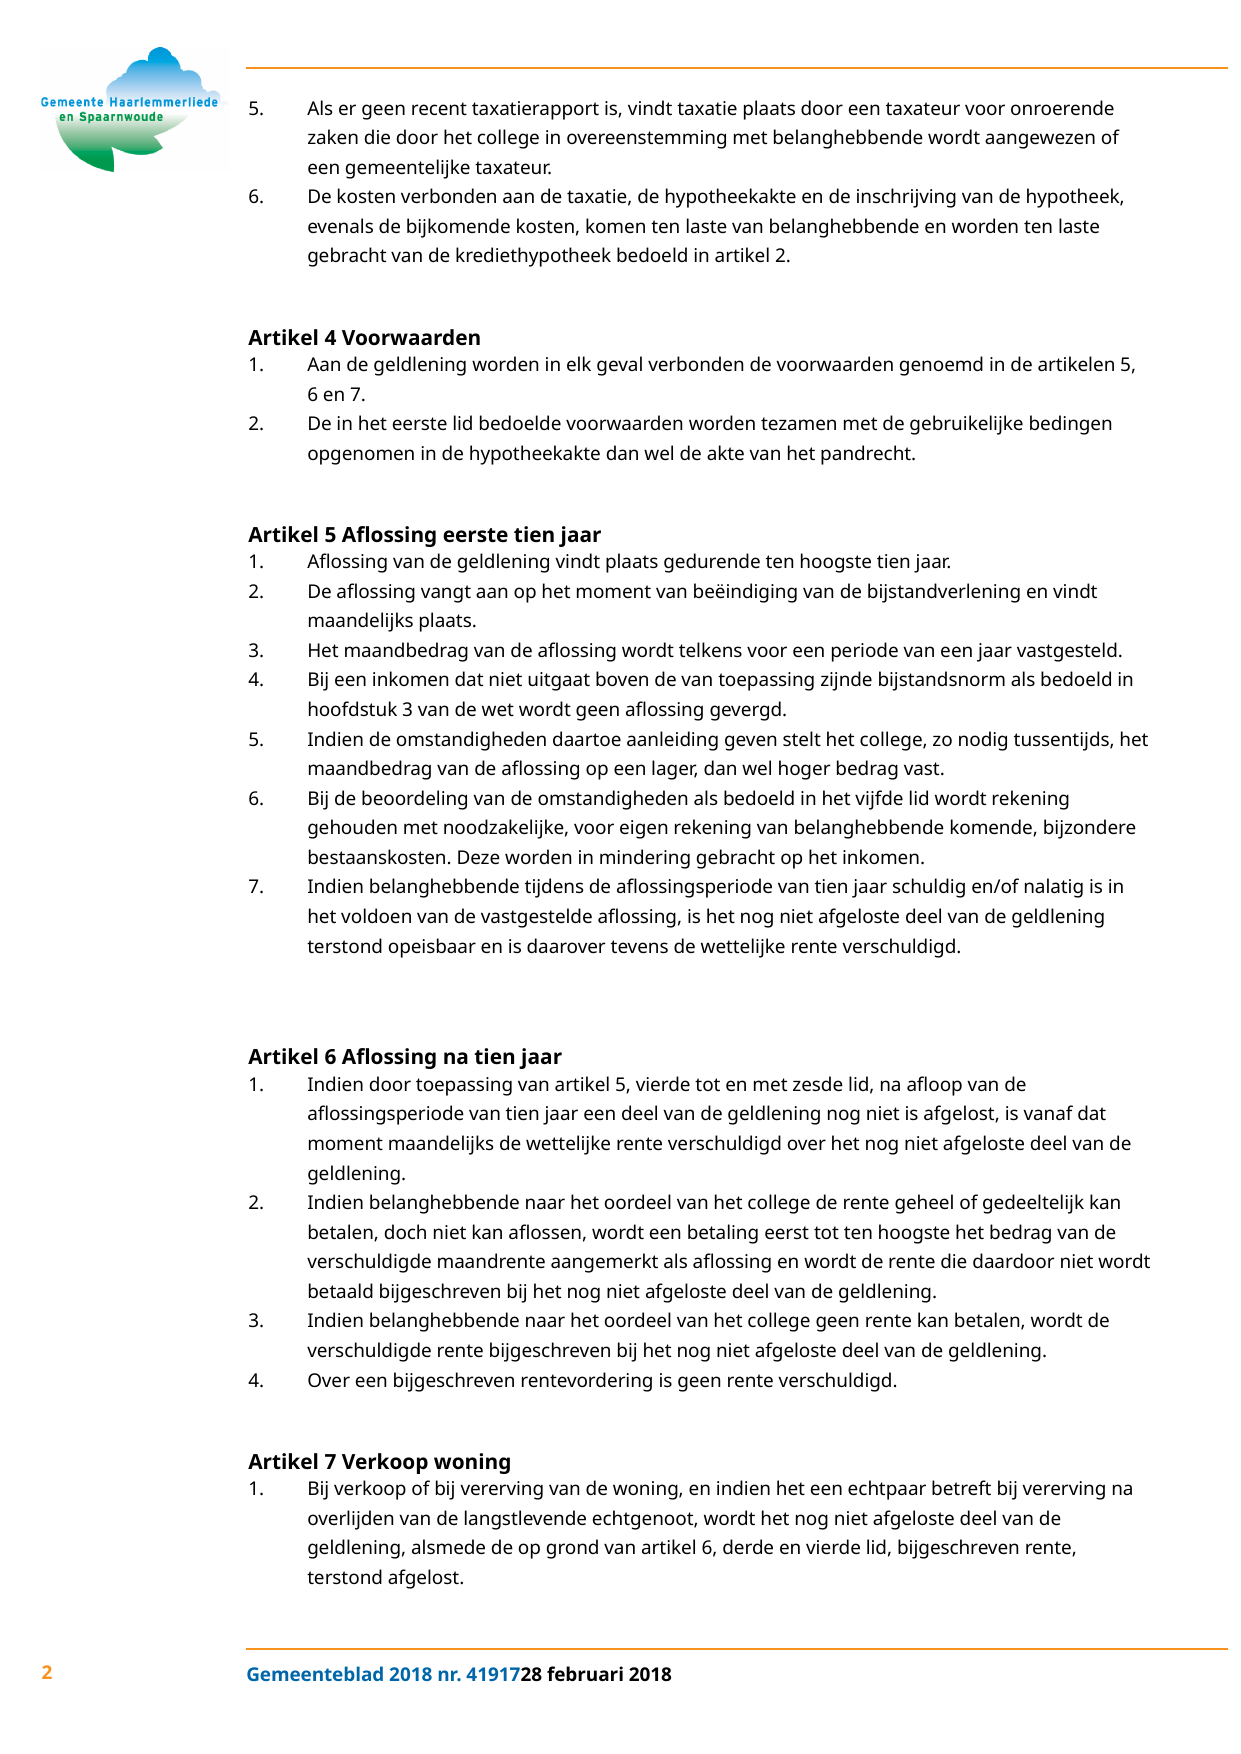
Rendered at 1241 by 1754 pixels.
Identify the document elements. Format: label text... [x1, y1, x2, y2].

list Indien belanghebbende naar het oordeel van het college de rente geheel of gedeeltelijk kan betalen, doch niet kan aflossen, wordt een betaling eerst tot ten hoogste het bedrag van de verschuldigde maandrente aangemerkt als aflossing en wordt de rente die daardoor niet wordt betaald bijgeschreven bij het nog niet afgeloste deel van de geldlening. [248, 1189, 1152, 1304]
text Artikel 7 Verkoop woning [248, 1447, 1152, 1475]
list De kosten verbonden aan de taxatie, de hypotheekakte en de inschrijving van de hypotheek, evenals de bijkomende kosten, komen ten laste van belanghebbende en worden ten laste gebracht van de krediethypotheek bedoeld in artikel 2. [248, 183, 1152, 268]
text Artikel 5 Aflossing eerste tien jaar [248, 520, 1152, 548]
list De aflossing vangt aan op het moment van beëindiging van de bijstandverlening en vindt maandelijks plaats. [248, 578, 1152, 633]
picture [41, 47, 231, 172]
list De in het eerste lid bedoelde voorwaarden worden tezamen met de gebruikelijke bedingen opgenomen in de hypotheekakte dan wel de akte van het pandrecht. [248, 410, 1152, 466]
list Indien belanghebbende naar het oordeel van het college geen rente kan betalen, wordt de verschuldigde rente bijgeschreven bij het nog niet afgeloste deel van de geldlening. [248, 1308, 1152, 1363]
text Artikel 4 Voorwaarden [248, 323, 1152, 351]
list Indien door toepassing van artikel 5, vierde tot en met zesde lid, na afloop van de aflossingsperiode van tien jaar een deel van de geldlening nog niet is afgelost, is vanaf dat moment maandelijks de wettelijke rente verschuldigd over het nog niet afgeloste deel van de geldlening. [248, 1071, 1152, 1185]
list Indien belanghebbende tijdens de aflossingsperiode van tien jaar schuldig en/of nalatig is in het voldoen van de vastgestelde aflossing, is het nog niet afgeloste deel van de geldlening terstond opeisbaar en is daarover tevens de wettelijke rente verschuldigd. [248, 874, 1152, 959]
list Aflossing van de geldlening vindt plaats gedurende ten hoogste tien jaar. [248, 548, 1152, 574]
list Bij de beoordeling van de omstandigheden als bedoeld in het vijfde lid wordt rekening gehouden met noodzakelijke, voor eigen rekening van belanghebbende komende, bijzondere bestaanskosten. Deze worden in mindering gebracht op het inkomen. [248, 785, 1152, 870]
list Over een bijgeschreven rentevordering is geen rente verschuldigd. [248, 1367, 1152, 1392]
text Artikel 6 Aflossing na tien jaar [248, 1042, 1152, 1071]
list Als er geen recent taxatierapport is, vindt taxatie plaats door een taxateur voor onroerende zaken die door het college in overeenstemming met belanghebbende wordt aangewezen of een gemeentelijke taxateur. [248, 95, 1152, 180]
list Bij verkoop of bij vererving van de woning, en indien het een echtpaar betreft bij vererving na overlijden van de langstlevende echtgenoot, wordt het nog niet afgeloste deel van de geldlening, alsmede de op grond van artikel 6, derde en vierde lid, bijgeschreven rente, terstond afgelost. [248, 1475, 1152, 1590]
list Het maandbedrag van de aflossing wordt telkens voor een periode van een jaar vastgesteld. [248, 637, 1152, 663]
list Indien de omstandigheden daartoe aanleiding geven stelt het college, zo nodig tussentijds, het maandbedrag van de aflossing op een lager, dan wel hoger bedrag vast. [248, 726, 1152, 781]
list Bij een inkomen dat niet uitgaat boven de van toepassing zijnde bijstandsnorm als bedoeld in hoofdstuk 3 van de wet wordt geen aflossing gevergd. [248, 667, 1152, 722]
list Aan de geldlening worden in elk geval verbonden de voorwaarden genoemd in de artikelen 5, 6 en 7. [248, 351, 1152, 406]
